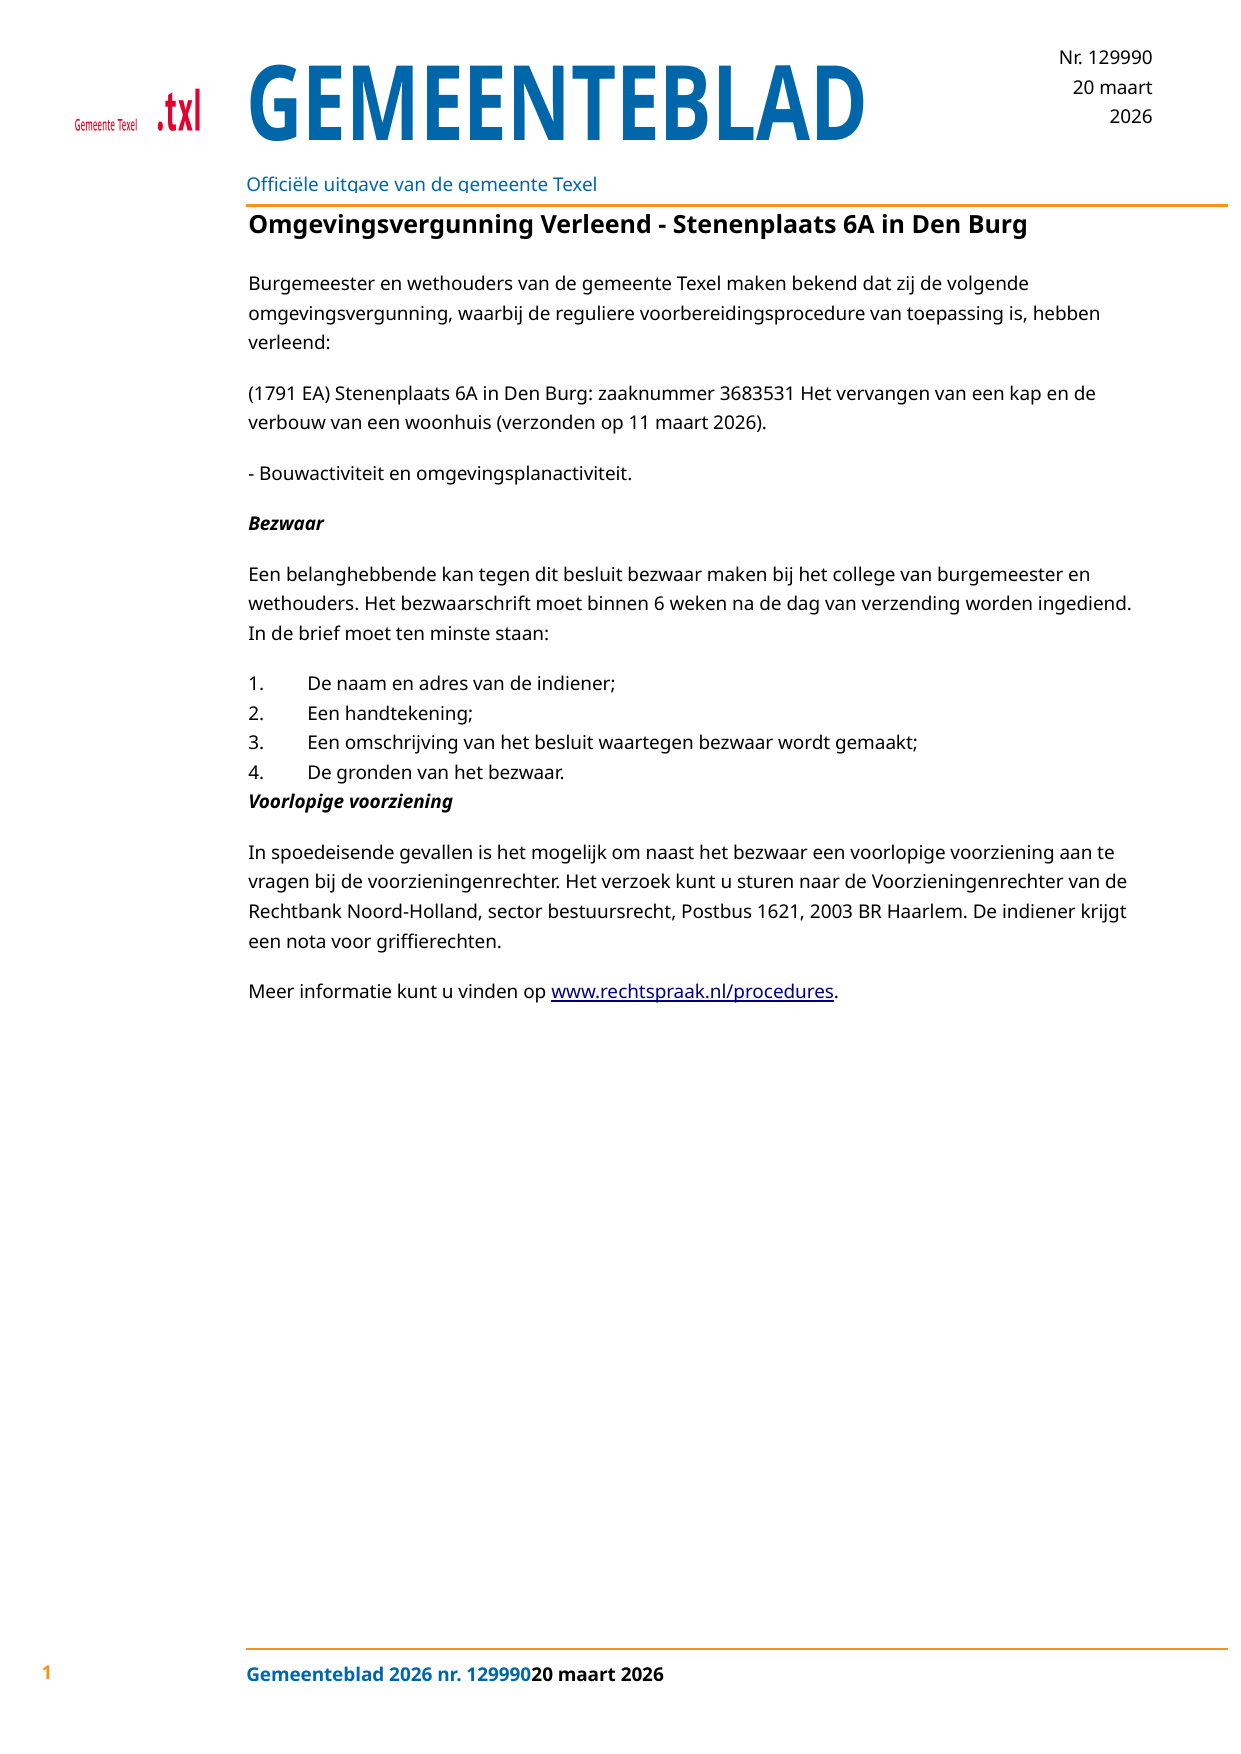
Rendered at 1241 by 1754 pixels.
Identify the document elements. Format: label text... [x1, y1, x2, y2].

text Een belanghebbende kan tegen dit besluit bezwaar maken bij het college van burgemeester en wethouders. Het bezwaarschrift moet binnen 6 weken na de dag van verzending worden ingediend. In de brief moet ten minste staan: [248, 561, 1152, 646]
text - Bouwactiviteit en omgevingsplanactiviteit. [248, 460, 1152, 486]
text (1791 EA) Stenenplaats 6A in Den Burg: zaaknummer 3683531 Het vervangen van een kap en de verbouw van een woonhuis (verzonden op 11 maart 2026). [248, 380, 1152, 435]
text Voorlopige voorziening [248, 789, 1152, 814]
list De gronden van het bezwaar. [248, 759, 1152, 785]
list De naam en adres van de indiener; [248, 670, 1152, 696]
text Bezwaar [248, 510, 1152, 536]
list Een handtekening; [248, 700, 1152, 726]
text Meer informatie kunt u vinden op www.rechtspraak.nl/procedures. [248, 978, 1152, 1004]
text Omgevingsvergunning Verleend - Stenenplaats 6A in Den Burg [248, 207, 1152, 241]
text Burgemeester en wethouders van de gemeente Texel maken bekend dat zij de volgende omgevingsvergunning, waarbij de reguliere voorbereidingsprocedure van toepassing is, hebben verleend: [248, 270, 1152, 355]
text In spoedeisende gevallen is het mogelijk om naast het bezwaar een voorlopige voorziening aan te vragen bij de voorzieningenrechter. Het verzoek kunt u sturen naar de Voorzieningenrechter van de Rechtbank Noord-Holland, sector bestuursrecht, Postbus 1621, 2003 BR Haarlem. De indiener krijgt een nota voor griffierechten. [248, 839, 1152, 953]
picture [41, 47, 231, 172]
list Een omschrijving van het besluit waartegen bezwaar wordt gemaakt; [248, 729, 1152, 755]
